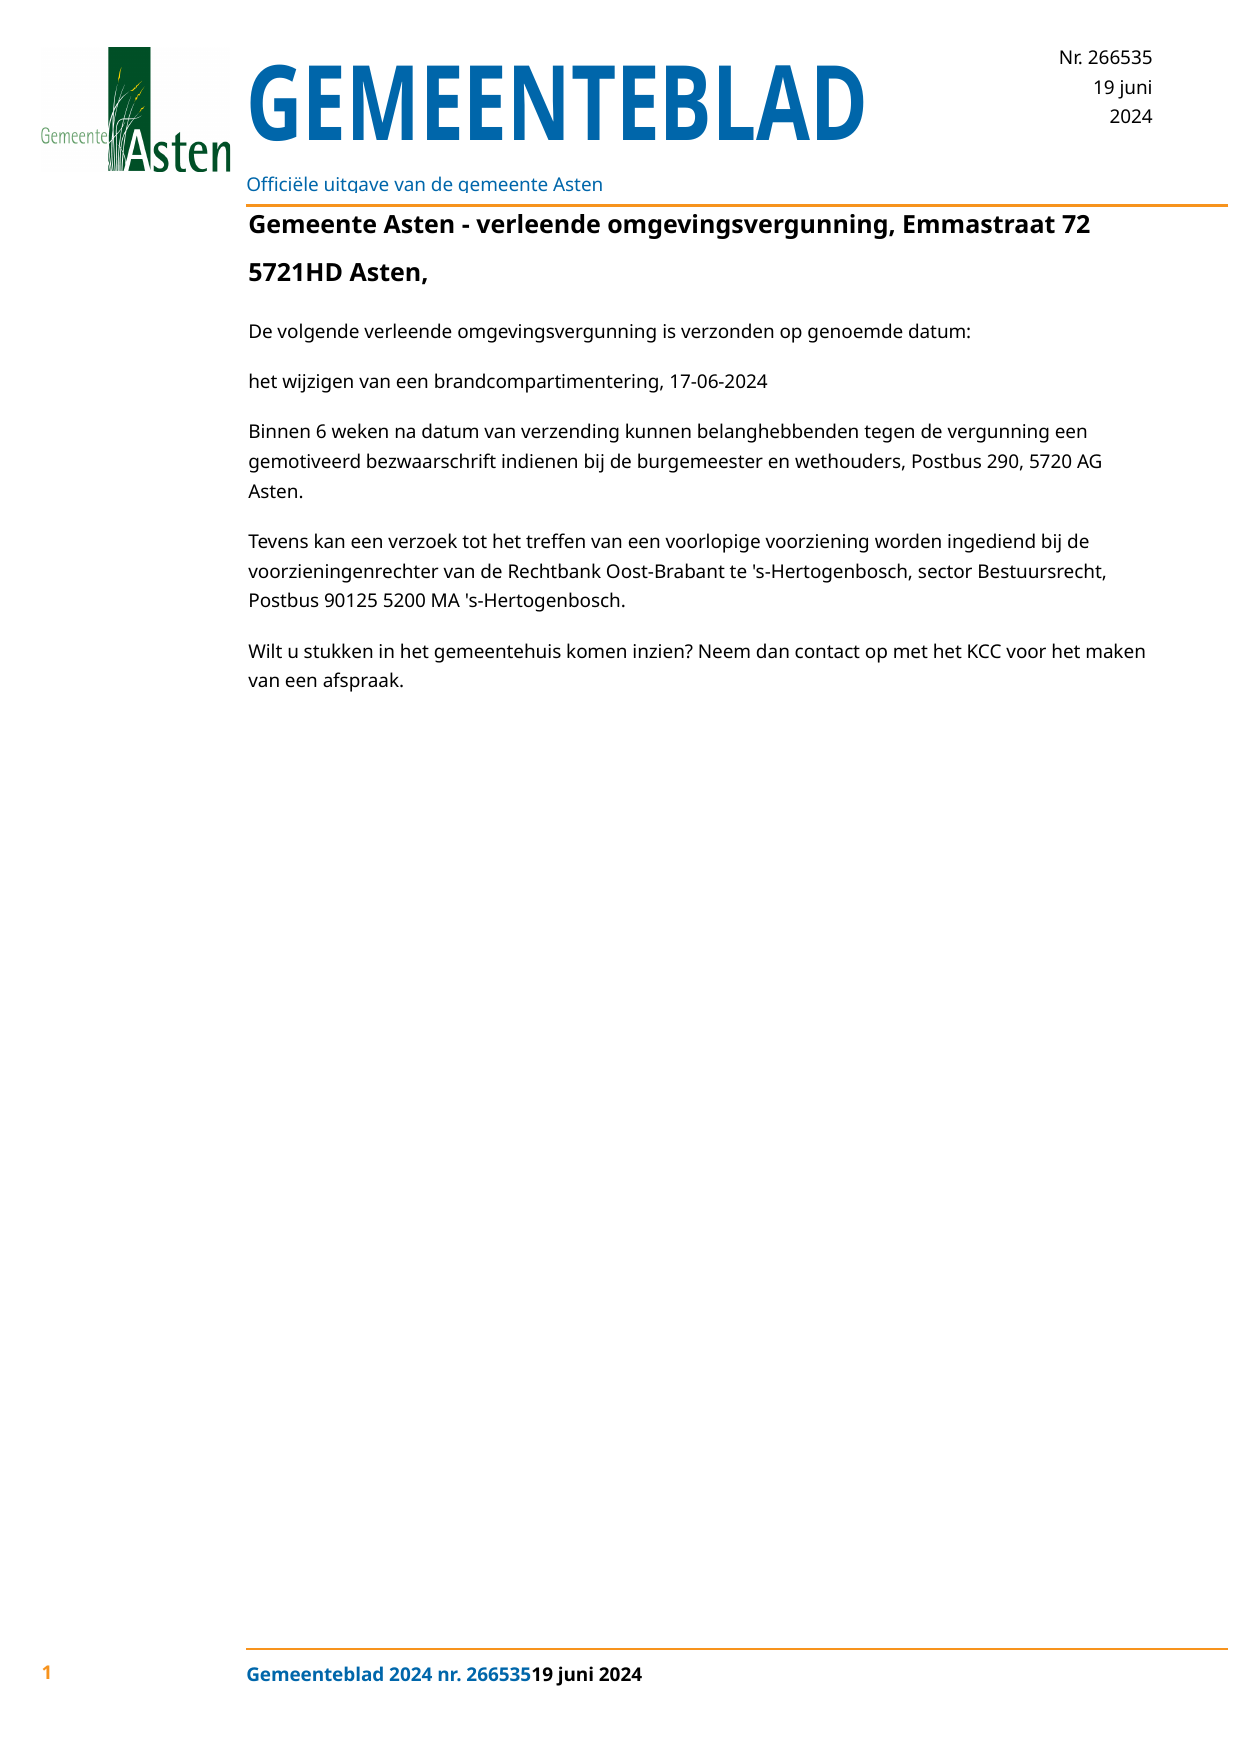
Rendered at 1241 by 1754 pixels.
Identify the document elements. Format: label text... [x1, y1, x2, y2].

text Binnen 6 weken na datum van verzending kunnen belanghebbenden tegen de vergunning een gemotiveerd bezwaarschrift indienen bij de burgemeester en wethouders, Postbus 290, 5720 AG Asten. [248, 419, 1152, 504]
text Tevens kan een verzoek tot het treffen van een voorlopige voorziening worden ingediend bij de voorzieningenrechter van de Rechtbank Oost-Brabant te 's-Hertogenbosch, sector Bestuursrecht, Postbus 90125 5200 MA 's-Hertogenbosch. [248, 528, 1152, 613]
text het wijzigen van een brandcompartimentering, 17-06-2024 [248, 368, 1152, 394]
text Gemeente Asten - verleende omgevingsvergunning, Emmastraat 72 5721HD Asten, [248, 207, 1152, 288]
picture [41, 47, 231, 172]
text Wilt u stukken in het gemeentehuis komen inzien? Neem dan contact op met het KCC voor het maken van een afspraak. [248, 638, 1152, 693]
text De volgende verleende omgevingsvergunning is verzonden op genoemde datum: [248, 318, 1152, 344]
